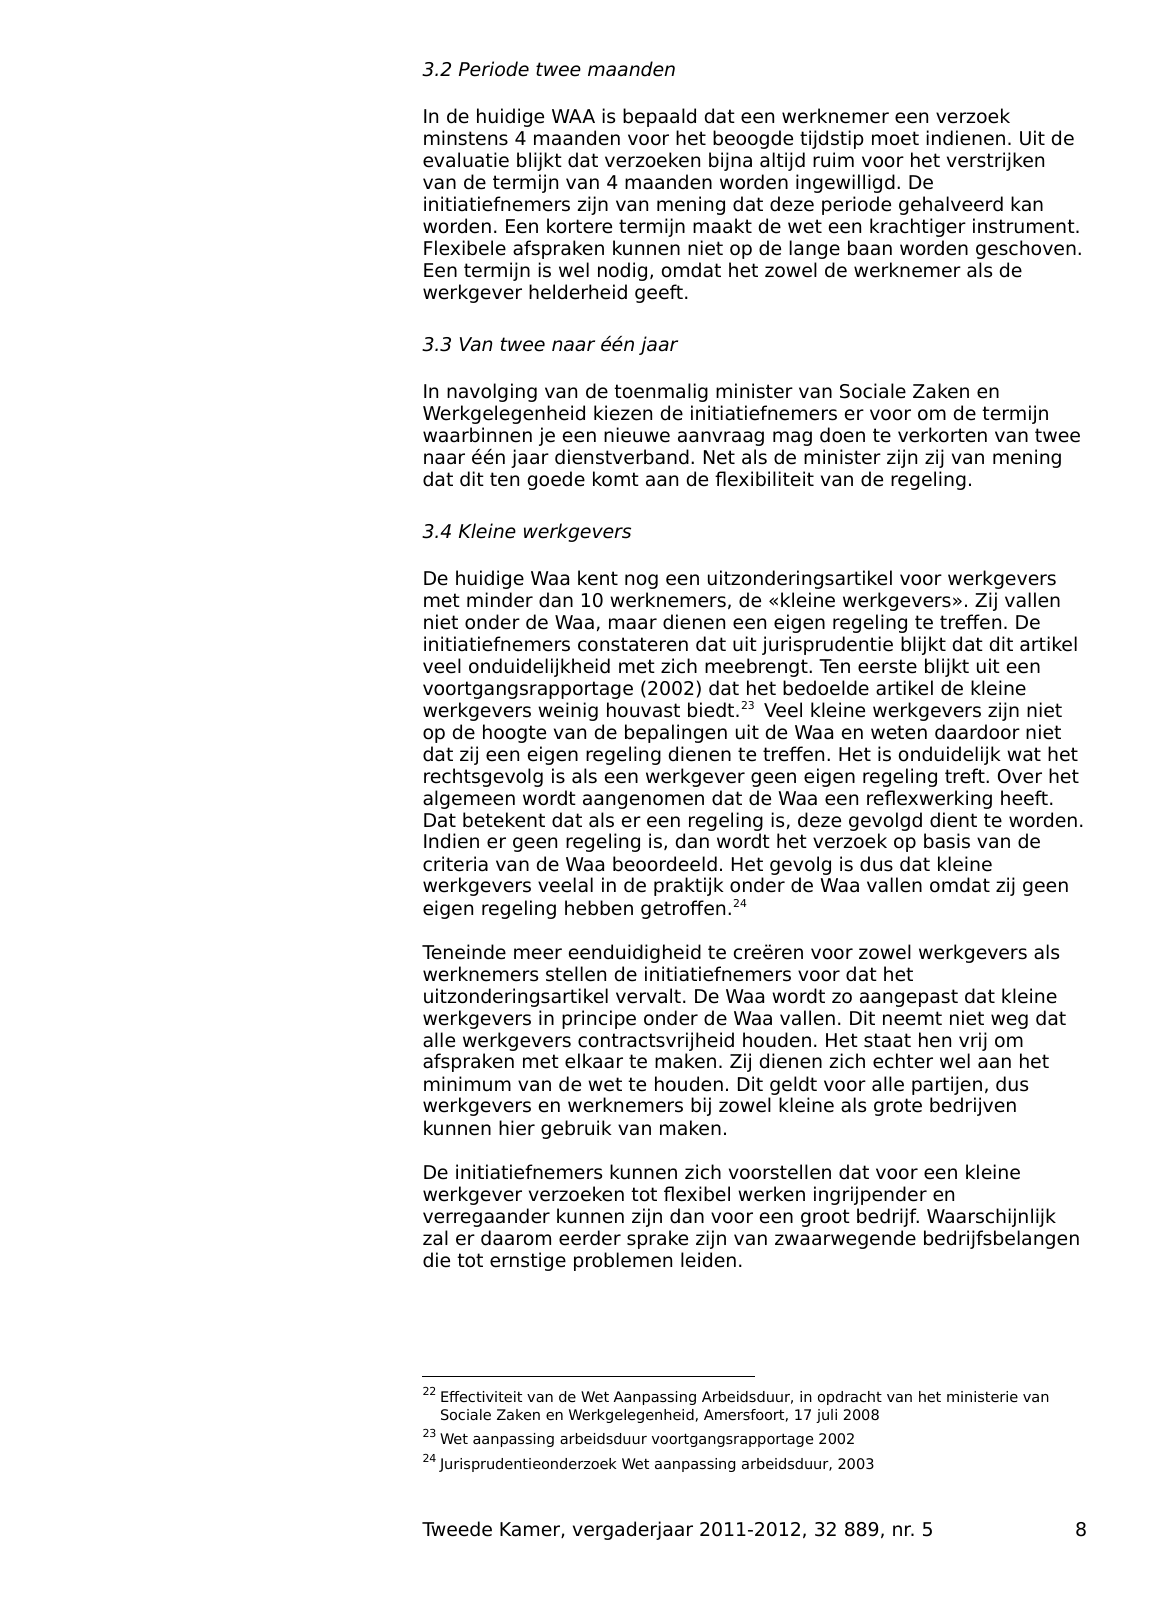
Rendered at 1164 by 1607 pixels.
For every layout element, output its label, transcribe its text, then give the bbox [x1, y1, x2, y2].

text Effectiviteit van de Wet Aanpassing Arbeidsduur, in opdracht van het ministerie van Sociale Zaken en Werkgelegenheid, Amersfoort, 17 juli 2008 [422, 1385, 1087, 1424]
text Teneinde meer eenduidigheid te creëren voor zowel werkgevers als werknemers stellen de initiatiefnemers voor dat het uitzonderingsartikel vervalt. De Waa wordt zo aangepast dat kleine werkgevers in principe onder de Waa vallen. Dit neemt niet weg dat alle werkgevers contractsvrijheid houden. Het staat hen vrij om afspraken met elkaar te maken. Zij dienen zich echter wel aan het minimum van de wet te houden. Dit geldt voor alle partijen, dus werkgevers en werknemers bij zowel kleine als grote bedrijven kunnen hier gebruik van maken. [422, 942, 1087, 1139]
text Wet aanpassing arbeidsduur voortgangsrapportage 2002 [422, 1427, 1087, 1449]
text De initiatiefnemers kunnen zich voorstellen dat voor een kleine werkgever verzoeken tot flexibel werken ingrijpender en verregaander kunnen zijn dan voor een groot bedrijf. Waarschijnlijk zal er daarom eerder sprake zijn van zwaarwegende bedrijfsbelangen die tot ernstige problemen leiden. [422, 1162, 1087, 1271]
subtitle 3.3 Van twee naar één jaar [422, 334, 1087, 356]
subtitle 3.2 Periode twee maanden [422, 59, 1087, 81]
text In navolging van de toenmalig minister van Sociale Zaken en Werkgelegenheid kiezen de initiatiefnemers er voor om de termijn waarbinnen je een nieuwe aanvraag mag doen te verkorten van twee naar één jaar dienstverband. Net als de minister zijn zij van mening dat dit ten goede komt aan de flexibiliteit van de regeling. [422, 381, 1087, 491]
subtitle 3.4 Kleine werkgevers [422, 521, 1087, 543]
text Jurisprudentieonderzoek Wet aanpassing arbeidsduur, 2003 [422, 1452, 1087, 1474]
text In de huidige WAA is bepaald dat een werknemer een verzoek minstens 4 maanden voor het beoogde tijdstip moet indienen. Uit de evaluatie blijkt dat verzoeken bijna altijd ruim voor het verstrijken van de termijn van 4 maanden worden ingewilligd. De initiatiefnemers zijn van mening dat deze periode gehalveerd kan worden. Een kortere termijn maakt de wet een krachtiger instrument. Flexibele afspraken kunnen niet op de lange baan worden geschoven. Een termijn is wel nodig, omdat het zowel de werknemer als de werkgever helderheid geeft. [422, 106, 1087, 304]
text De huidige Waa kent nog een uitzonderingsartikel voor werkgevers met minder dan 10 werknemers, de «kleine werkgevers». Zij vallen niet onder de Waa, maar dienen een eigen regeling te treffen. De initiatiefnemers constateren dat uit jurisprudentie blijkt dat dit artikel veel onduidelijkheid met zich meebrengt. Ten eerste blijkt uit een voortgangsrapportage (2002) dat het bedoelde artikel de kleine werkgevers weinig houvast biedt. Veel kleine werkgevers zijn niet op de hoogte van de bepalingen uit de Waa en weten daardoor niet dat zij een eigen regeling dienen te treffen. Het is onduidelijk wat het rechtsgevolg is als een werkgever geen eigen regeling treft. Over het algemeen wordt aangenomen dat de Waa een reflexwerking heeft. Dat betekent dat als er een regeling is, deze gevolgd dient te worden. Indien er geen regeling is, dan wordt het verzoek op basis van de criteria van de Waa beoordeeld. Het gevolg is dus dat kleine werkgevers veelal in de praktijk onder de Waa vallen omdat zij geen eigen regeling hebben getroffen. [422, 568, 1087, 919]
